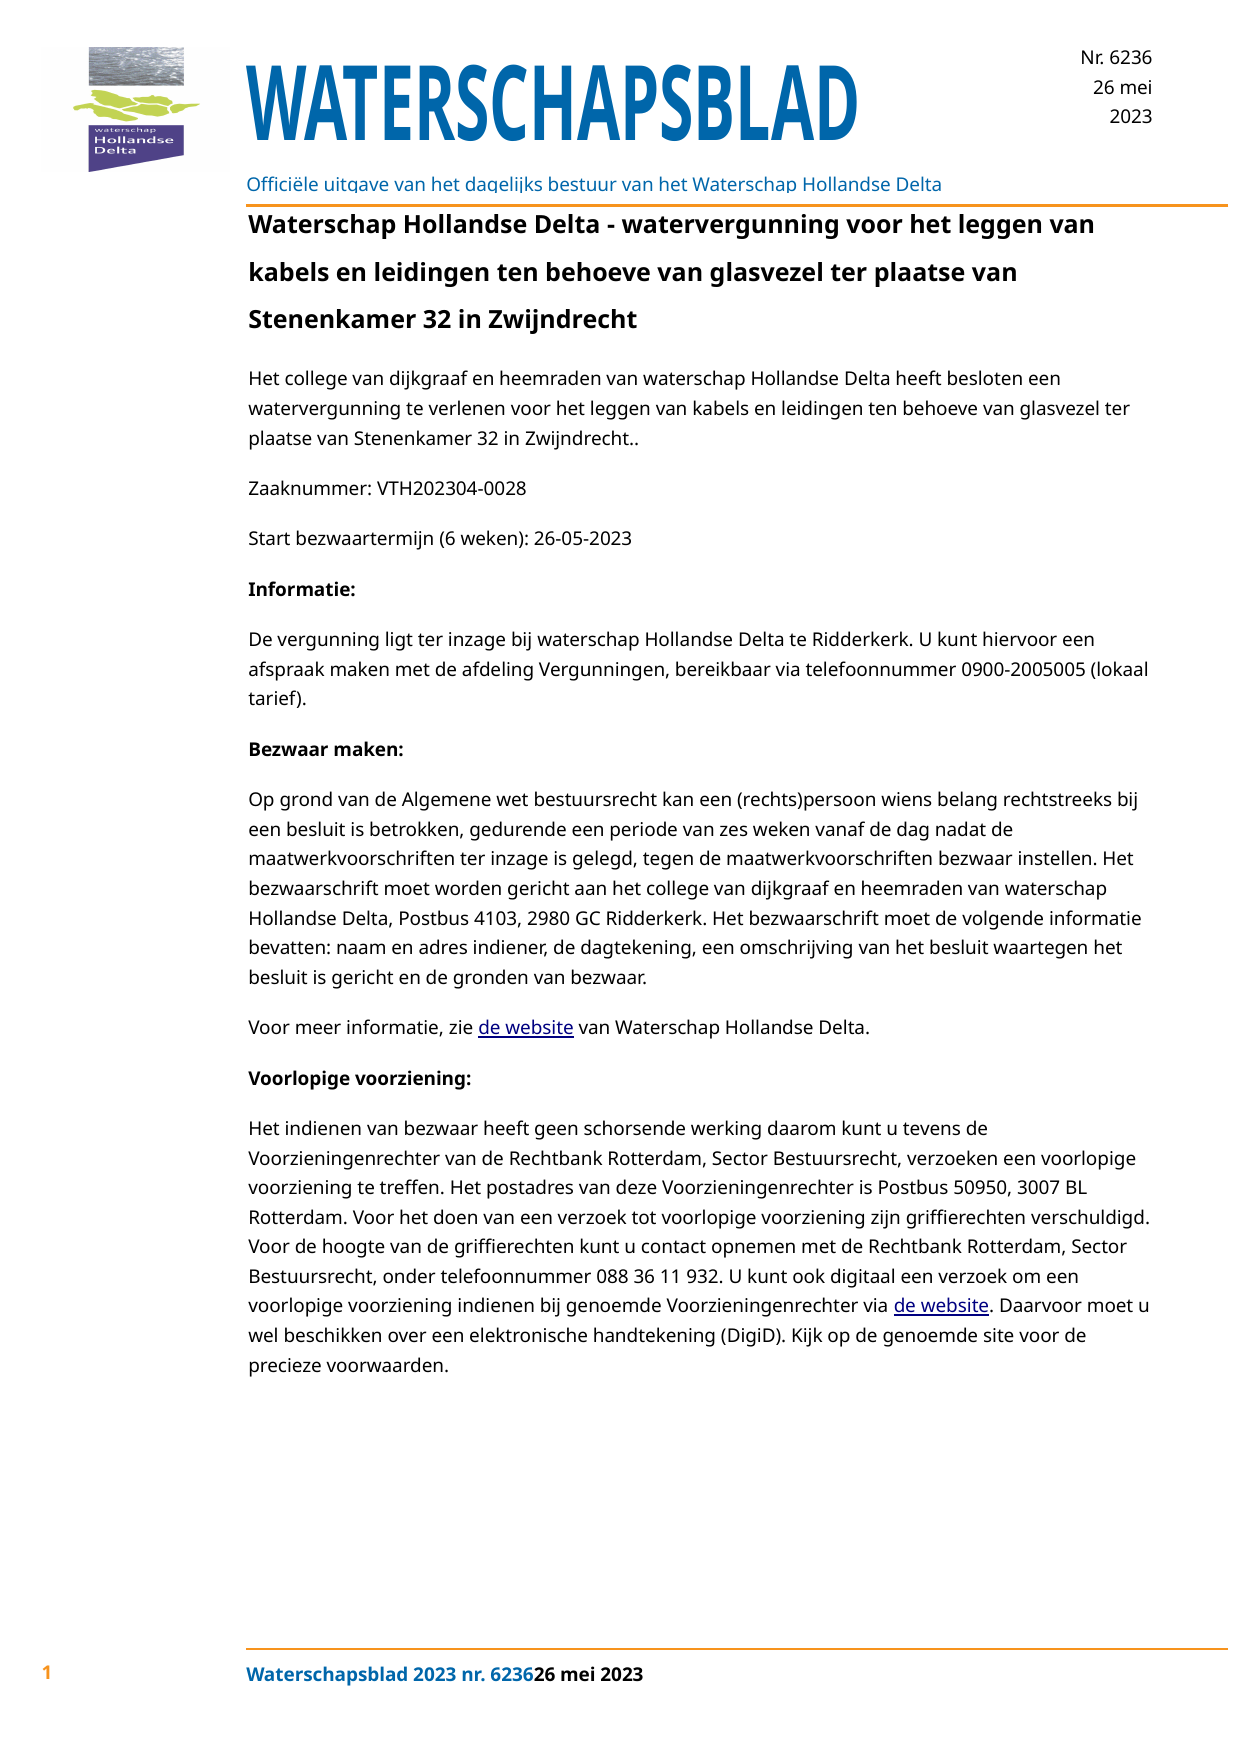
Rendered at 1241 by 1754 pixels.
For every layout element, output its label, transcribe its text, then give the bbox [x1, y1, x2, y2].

text Informatie: [248, 576, 1152, 602]
text Op grond van de Algemene wet bestuursrecht kan een (rechts)persoon wiens belang rechtstreeks bij een besluit is betrokken, gedurende een periode van zes weken vanaf de dag nadat de maatwerkvoorschriften ter inzage is gelegd, tegen de maatwerkvoorschriften bezwaar instellen. Het bezwaarschrift moet worden gericht aan het college van dijkgraaf en heemraden van waterschap Hollandse Delta, Postbus 4103, 2980 GC Ridderkerk. Het bezwaarschrift moet de volgende informatie bevatten: naam en adres indiener, de dagtekening, een omschrijving van het besluit waartegen het besluit is gericht en de gronden van bezwaar. [248, 786, 1152, 989]
text Start bezwaartermijn (6 weken): 26-05-2023 [248, 526, 1152, 551]
text Het college van dijkgraaf en heemraden van waterschap Hollandse Delta heeft besloten een watervergunning te verlenen voor het leggen van kabels en leidingen ten behoeve van glasvezel ter plaatse van Stenenkamer 32 in Zwijndrecht.. [248, 366, 1152, 450]
text Bezwaar maken: [248, 736, 1152, 762]
text Voorlopige voorziening: [248, 1065, 1152, 1090]
text Het indienen van bezwaar heeft geen schorsende werking daarom kunt u tevens de Voorzieningenrechter van de Rechtbank Rotterdam, Sector Bestuursrecht, verzoeken een voorlopige voorziening te treffen. Het postadres van deze Voorzieningenrechter is Postbus 50950, 3007 BL Rotterdam. Voor het doen van een verzoek tot voorlopige voorziening zijn griffierechten verschuldigd. Voor de hoogte van de griffierechten kunt u contact opnemen met de Rechtbank Rotterdam, Sector Bestuursrecht, onder telefoonnummer 088 36 11 932. U kunt ook digitaal een verzoek om een voorlopige voorziening indienen bij genoemde Voorzieningenrechter via de website. Daarvoor moet u wel beschikken over een elektronische handtekening (DigiD). Kijk op de genoemde site voor de precieze voorwaarden. [248, 1115, 1152, 1377]
text De vergunning ligt ter inzage bij waterschap Hollandse Delta te Ridderkerk. U kunt hiervoor een afspraak maken met de afdeling Vergunningen, bereikbaar via telefoonnummer 0900-2005005 (lokaal tarief). [248, 626, 1152, 711]
text Waterschap Hollandse Delta - watervergunning voor het leggen van kabels en leidingen ten behoeve van glasvezel ter plaatse van Stenenkamer 32 in Zwijndrecht [248, 207, 1152, 336]
text Zaaknummer: VTH202304-0028 [248, 475, 1152, 501]
picture [41, 47, 231, 172]
text Voor meer informatie, zie de website van Waterschap Hollandse Delta. [248, 1014, 1152, 1040]
